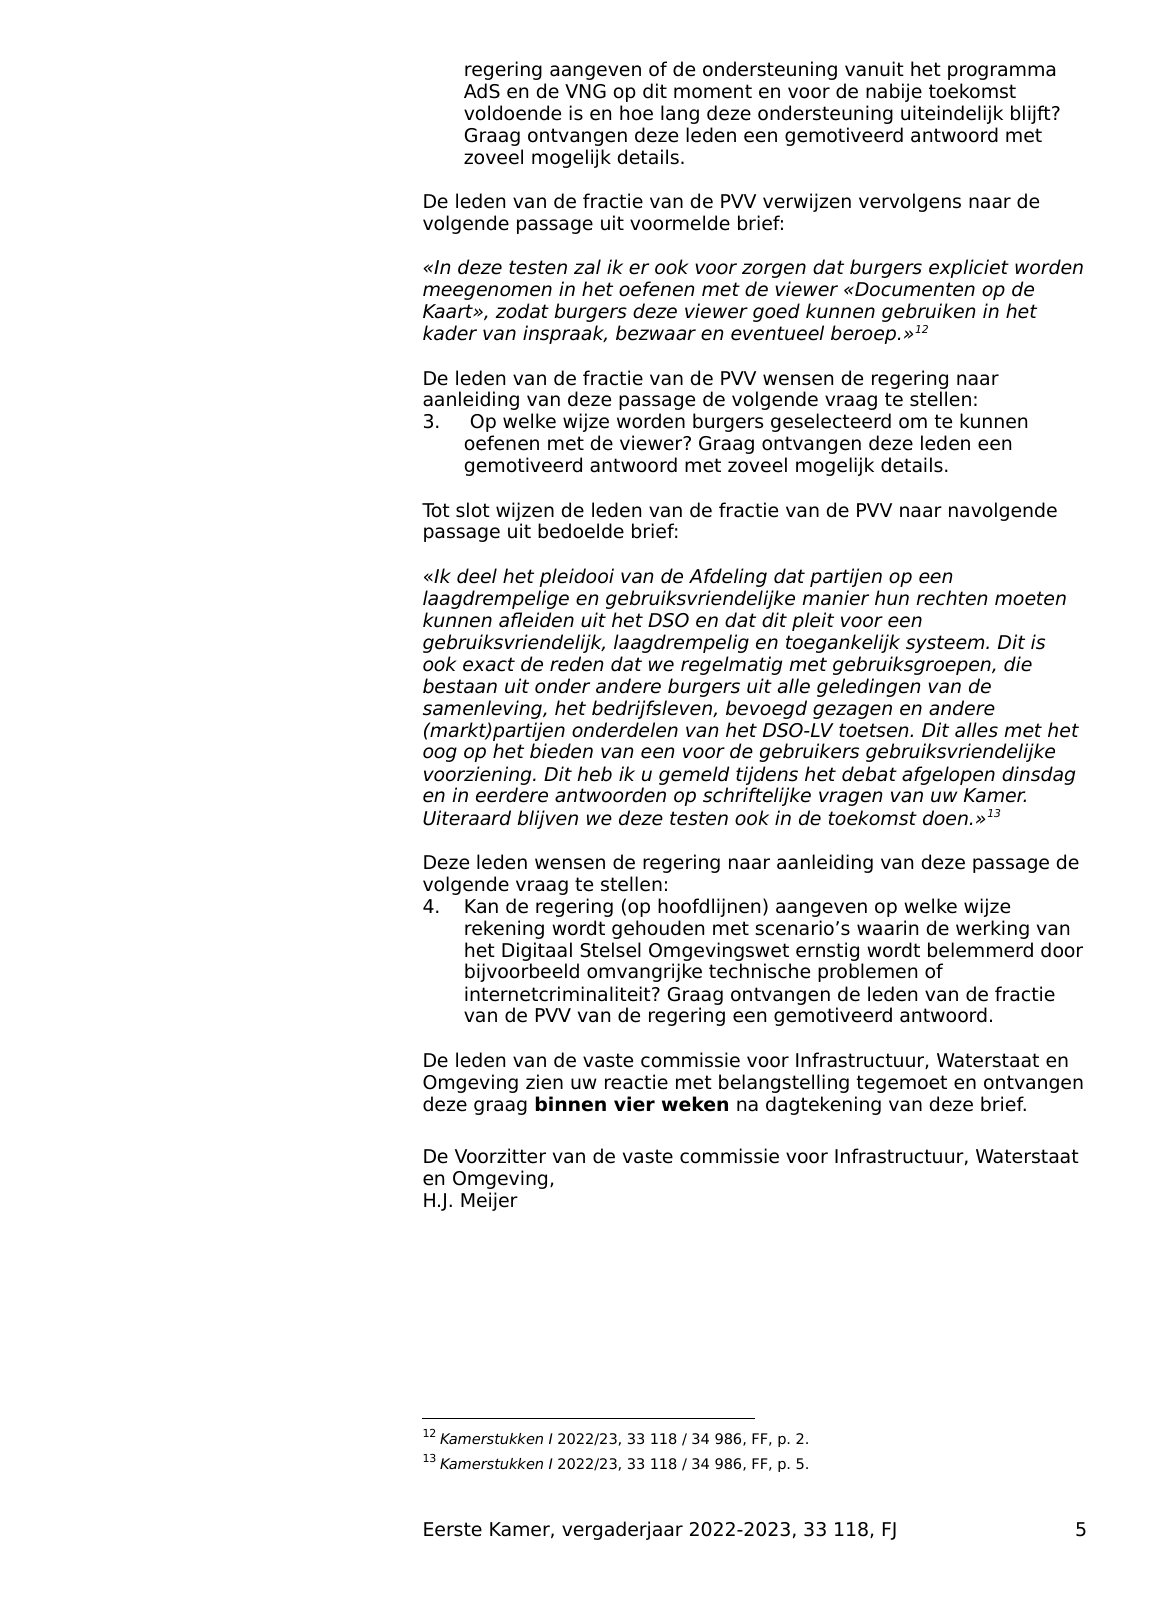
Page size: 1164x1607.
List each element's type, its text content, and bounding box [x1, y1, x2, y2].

text De leden van de fractie van de PVV wensen de regering naar aanleiding van deze passage de volgende vraag te stellen: [422, 367, 1087, 411]
text 4. Kan de regering (op hoofdlijnen) aangeven op welke wijze rekening wordt gehouden met scenario’s waarin de werking van het Digitaal Stelsel Omgevingswet ernstig wordt belemmerd door bijvoorbeeld omvangrijke technische problemen of internetcriminaliteit? Graag ontvangen de leden van de fractie van de PVV van de regering een gemotiveerd antwoord. [422, 896, 1087, 1027]
text De leden van de fractie van de PVV verwijzen vervolgens naar de volgende passage uit voormelde brief: [422, 191, 1087, 235]
text Tot slot wijzen de leden van de fractie van de PVV naar navolgende passage uit bedoelde brief: [422, 499, 1087, 543]
text «In deze testen zal ik er ook voor zorgen dat burgers expliciet worden meegenomen in het oefenen met de viewer «Documenten op de Kaart», zodat burgers deze viewer goed kunnen gebruiken in het kader van inspraak, bezwaar en eventueel beroep.» [422, 257, 1087, 345]
text 3. Op welke wijze worden burgers geselecteerd om te kunnen oefenen met de viewer? Graag ontvangen deze leden een gemotiveerd antwoord met zoveel mogelijk details. [422, 411, 1087, 477]
text Deze leden wensen de regering naar aanleiding van deze passage de volgende vraag te stellen: [422, 852, 1087, 896]
text De Voorzitter van de vaste commissie voor Infrastructuur, Waterstaat en Omgeving, H.J. Meijer [422, 1146, 1087, 1211]
text Kamerstukken I 2022/23, 33 118 / 34 986, FF, p. 5. [422, 1452, 1087, 1474]
text regering aangeven of de ondersteuning vanuit het programma AdS en de VNG op dit moment en voor de nabije toekomst voldoende is en hoe lang deze ondersteuning uiteindelijk blijft? Graag ontvangen deze leden een gemotiveerd antwoord met zoveel mogelijk details. [422, 59, 1087, 169]
text De leden van de vaste commissie voor Infrastructuur, Waterstaat en Omgeving zien uw reactie met belangstelling tegemoet en ontvangen deze graag binnen vier weken na dagtekening van deze brief. [422, 1049, 1087, 1116]
text Kamerstukken I 2022/23, 33 118 / 34 986, FF, p. 2. [422, 1427, 1087, 1449]
text «Ik deel het pleidooi van de Afdeling dat partijen op een laagdrempelige en gebruiksvriendelijke manier hun rechten moeten kunnen afleiden uit het DSO en dat dit pleit voor een gebruiksvriendelijk, laagdrempelig en toegankelijk systeem. Dit is ook exact de reden dat we regelmatig met gebruiksgroepen, die bestaan uit onder andere burgers uit alle geledingen van de samenleving, het bedrijfsleven, bevoegd gezagen en andere (markt)partijen onderdelen van het DSO-LV toetsen. Dit alles met het oog op het bieden van een voor de gebruikers gebruiksvriendelijke voorziening. Dit heb ik u gemeld tijdens het debat afgelopen dinsdag en in eerdere antwoorden op schriftelijke vragen van uw Kamer. Uiteraard blijven we deze testen ook in de toekomst doen.» [422, 566, 1087, 829]
